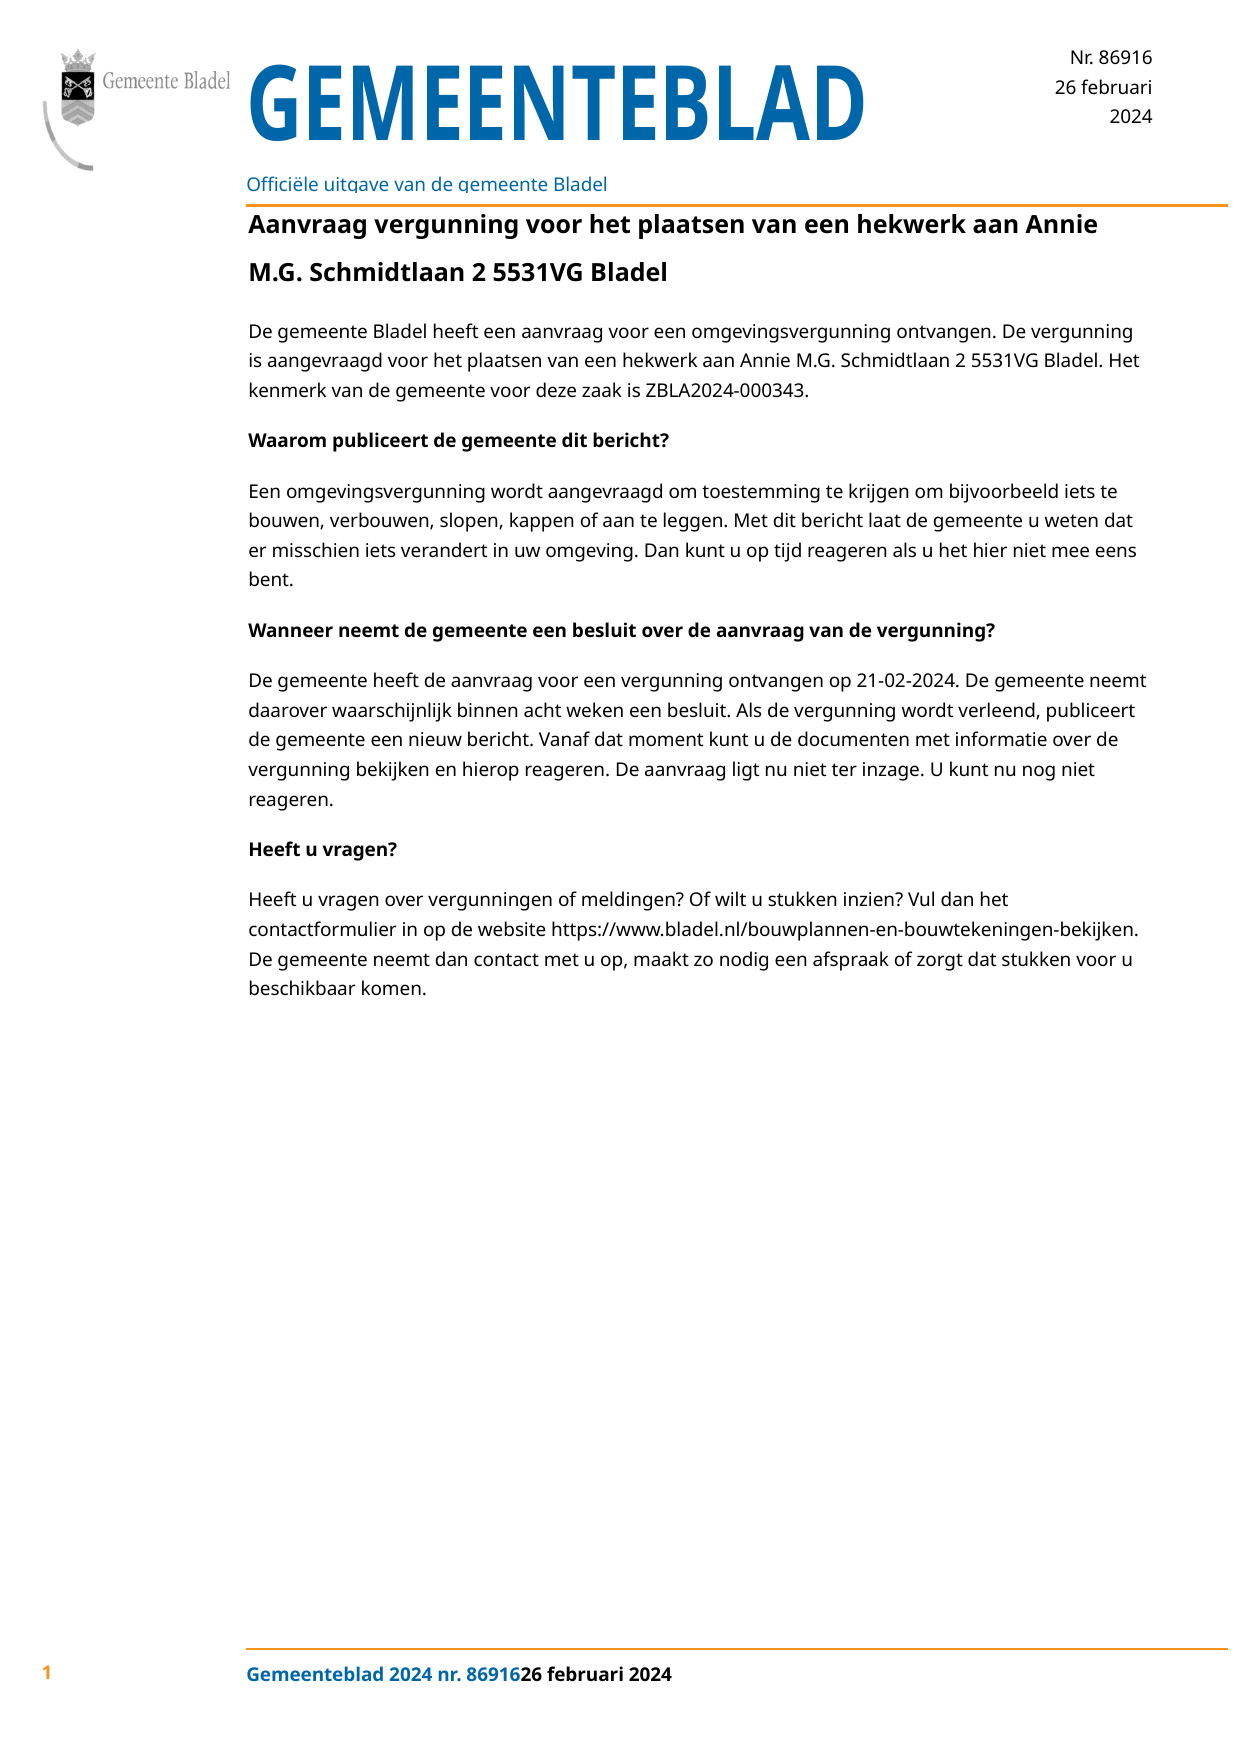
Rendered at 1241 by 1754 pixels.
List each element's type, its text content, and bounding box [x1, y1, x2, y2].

text Heeft u vragen? [248, 836, 1152, 862]
text De gemeente Bladel heeft een aanvraag voor een omgevingsvergunning ontvangen. De vergunning is aangevraagd voor het plaatsen van een hekwerk aan Annie M.G. Schmidtlaan 2 5531VG Bladel. Het kenmerk van de gemeente voor deze zaak is ZBLA2024-000343. [248, 318, 1152, 403]
picture [41, 47, 231, 172]
text Aanvraag vergunning voor het plaatsen van een hekwerk aan Annie M.G. Schmidtlaan 2 5531VG Bladel [248, 207, 1152, 288]
text Waarom publiceert de gemeente dit bericht? [248, 427, 1152, 453]
text Een omgevingsvergunning wordt aangevraagd om toestemming te krijgen om bijvoorbeeld iets te bouwen, verbouwen, slopen, kappen of aan te leggen. Met dit bericht laat de gemeente u weten dat er misschien iets verandert in uw omgeving. Dan kunt u op tijd reageren als u het hier niet mee eens bent. [248, 478, 1152, 592]
text Heeft u vragen over vergunningen of meldingen? Of wilt u stukken inzien? Vul dan het contactformulier in op de website https://www.bladel.nl/bouwplannen-en-bouwtekeningen-bekijken. De gemeente neemt dan contact met u op, maakt zo nodig een afspraak of zorgt dat stukken voor u beschikbaar komen. [248, 887, 1152, 1001]
text Wanneer neemt de gemeente een besluit over de aanvraag van de vergunning? [248, 617, 1152, 643]
text De gemeente heeft de aanvraag voor een vergunning ontvangen op 21-02-2024. De gemeente neemt daarover waarschijnlijk binnen acht weken een besluit. Als de vergunning wordt verleend, publiceert de gemeente een nieuw bericht. Vanaf dat moment kunt u de documenten met informatie over de vergunning bekijken en hierop reageren. De aanvraag ligt nu niet ter inzage. U kunt nu nog niet reageren. [248, 667, 1152, 812]
